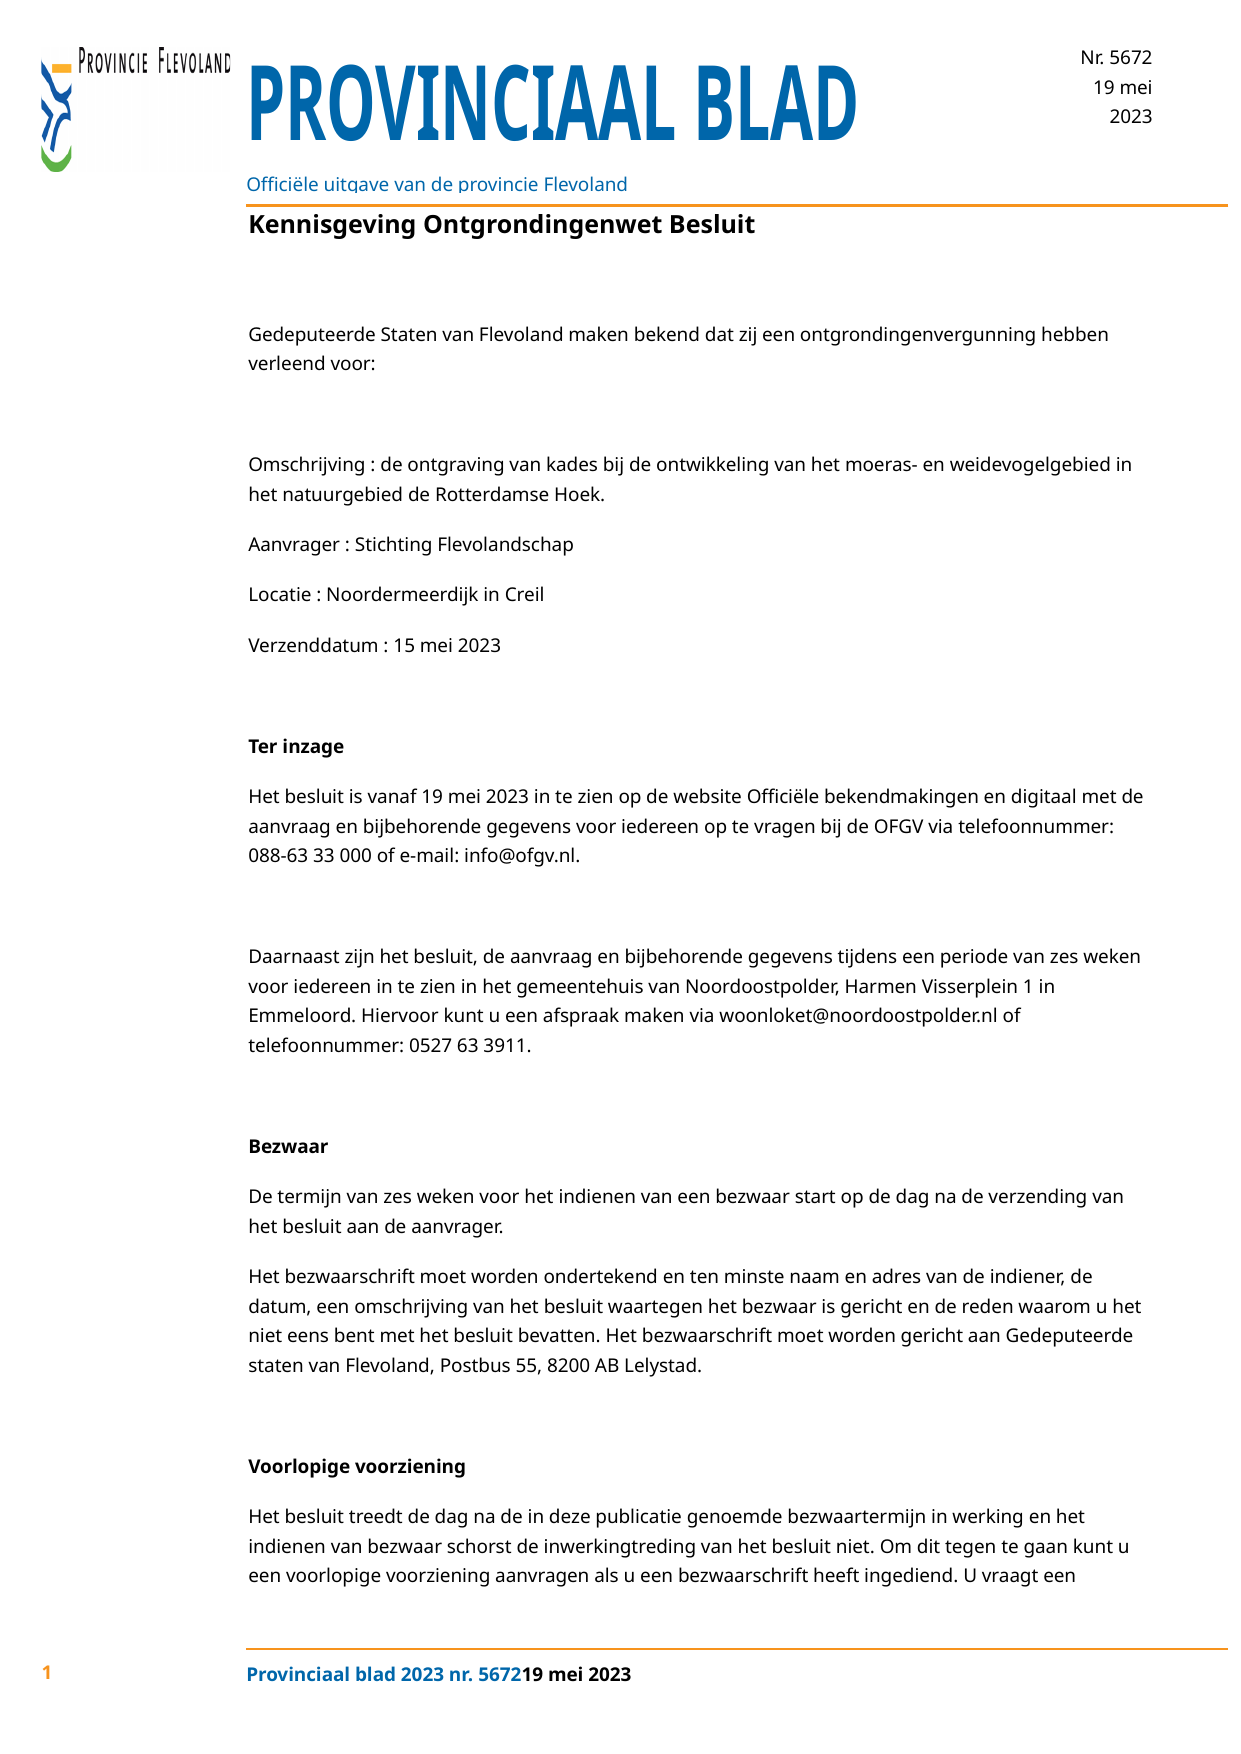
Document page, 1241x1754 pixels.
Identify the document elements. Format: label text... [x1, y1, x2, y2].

text Verzenddatum : 15 mei 2023 [248, 632, 1152, 658]
text Het besluit is vanaf 19 mei 2023 in te zien op de website Officiële bekendmakingen en digitaal met de aanvraag en bijbehorende gegevens voor iedereen op te vragen bij de OFGV via telefoonnummer: 088-63 33 000 of e-mail: info@ofgv.nl. [248, 783, 1152, 868]
text Gedeputeerde Staten van Flevoland maken bekend dat zij een ontgrondingenvergunning hebben verleend voor: [248, 321, 1152, 376]
text Ter inzage [248, 733, 1152, 758]
text Voorlopige voorziening [248, 1453, 1152, 1478]
text Het besluit treedt de dag na de in deze publicatie genoemde bezwaartermijn in werking en het indienen van bezwaar schorst de inwerkingtreding van het besluit niet. Om dit tegen te gaan kunt u een voorlopige voorziening aanvragen als u een bezwaarschrift heeft ingediend. U vraagt een [248, 1503, 1152, 1588]
text Daarnaast zijn het besluit, de aanvraag en bijbehorende gegevens tijdens een periode van zes weken voor iedereen in te zien in het gemeentehuis van Noordoostpolder, Harmen Visserplein 1 in Emmeloord. Hiervoor kunt u een afspraak maken via woonloket@noordoostpolder.nl of telefoonnummer: 0527 63 3911. [248, 943, 1152, 1058]
text Bezwaar [248, 1133, 1152, 1158]
text Omschrijving : de ontgraving van kades bij de ontwikkeling van het moeras- en weidevogelgebied in het natuurgebied de Rotterdamse Hoek. [248, 451, 1152, 506]
text Het bezwaarschrift moet worden ondertekend en ten minste naam en adres van de indiener, de datum, een omschrijving van het besluit waartegen het bezwaar is gericht en de reden waarom u het niet eens bent met het besluit bevatten. Het bezwaarschrift moet worden gericht aan Gedeputeerde staten van Flevoland, Postbus 55, 8200 AB Lelystad. [248, 1263, 1152, 1378]
text Kennisgeving Ontgrondingenwet Besluit [248, 207, 1152, 241]
text De termijn van zes weken voor het indienen van een bezwaar start op de dag na de verzending van het besluit aan de aanvrager. [248, 1183, 1152, 1238]
text Aanvrager : Stichting Flevolandschap [248, 531, 1152, 557]
text Locatie : Noordermeerdijk in Creil [248, 582, 1152, 607]
picture [41, 47, 231, 172]
